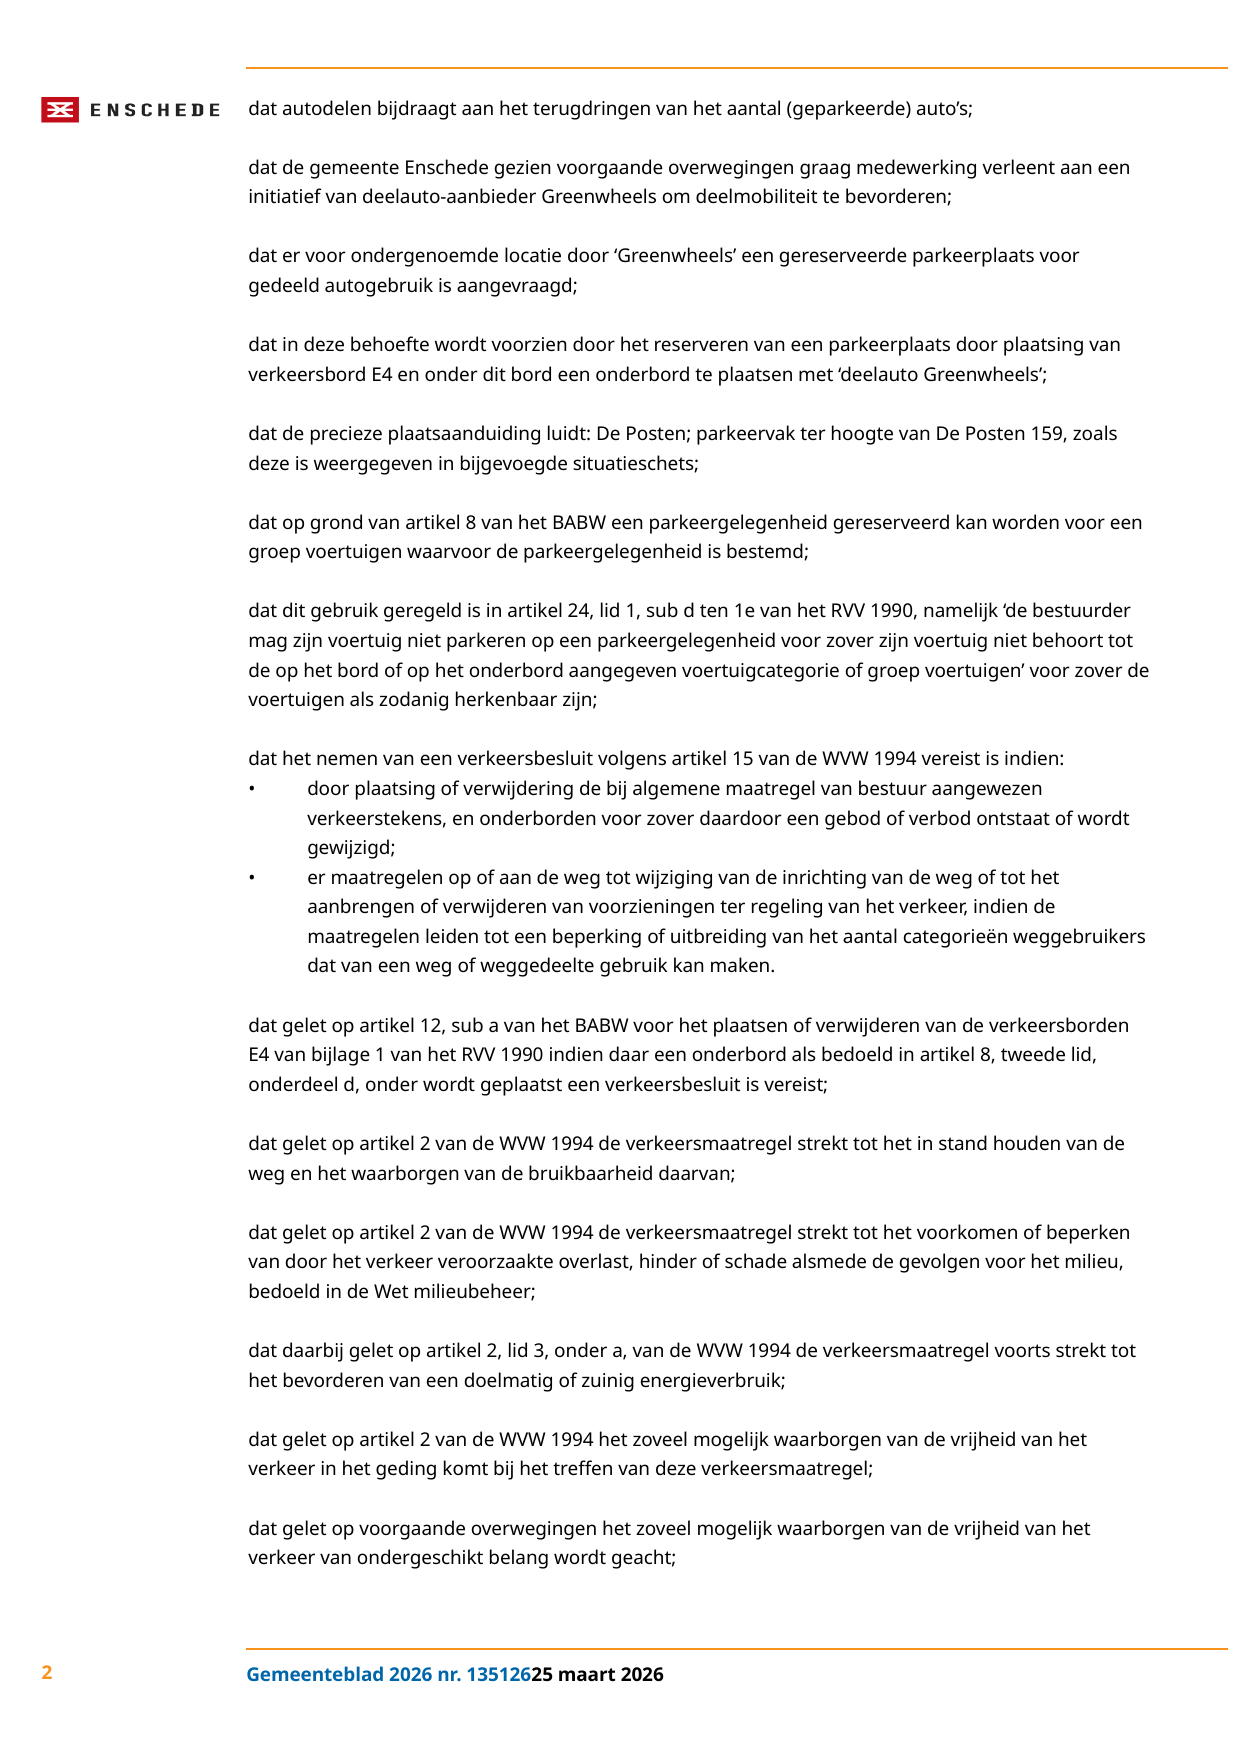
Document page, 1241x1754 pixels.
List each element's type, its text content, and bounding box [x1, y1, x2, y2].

text dat op grond van artikel 8 van het BABW een parkeergelegenheid gereserveerd kan worden voor een groep voertuigen waarvoor de parkeergelegenheid is bestemd; [248, 509, 1152, 564]
text dat gelet op artikel 12, sub a van het BABW voor het plaatsen of verwijderen van de verkeersborden E4 van bijlage 1 van het RVV 1990 indien daar een onderbord als bedoeld in artikel 8, tweede lid, onderdeel d, onder wordt geplaatst een verkeersbesluit is vereist; [248, 1012, 1152, 1097]
text dat gelet op artikel 2 van de WVW 1994 de verkeersmaatregel strekt tot het voorkomen of beperken van door het verkeer veroorzaakte overlast, hinder of schade alsmede de gevolgen voor het milieu, bedoeld in de Wet milieubeheer; [248, 1219, 1152, 1304]
text dat gelet op voorgaande overwegingen het zoveel mogelijk waarborgen van de vrijheid van het verkeer van ondergeschikt belang wordt geacht; [248, 1515, 1152, 1570]
text dat de gemeente Enschede gezien voorgaande overwegingen graag medewerking verleent aan een initiatief van deelauto-aanbieder Greenwheels om deelmobiliteit te bevorderen; [248, 154, 1152, 209]
text dat er voor ondergenoemde locatie door ‘Greenwheels’ een gereserveerde parkeerplaats voor gedeeld autogebruik is aangevraagd; [248, 243, 1152, 298]
picture [41, 47, 231, 172]
list door plaatsing of verwijdering de bij algemene maatregel van bestuur aangewezen verkeerstekens, en onderborden voor zover daardoor een gebod of verbod ontstaat of wordt gewijzigd; [248, 775, 1152, 860]
text dat daarbij gelet op artikel 2, lid 3, onder a, van de WVW 1994 de verkeersmaatregel voorts strekt tot het bevorderen van een doelmatig of zuinig energieverbruik; [248, 1337, 1152, 1393]
text dat dit gebruik geregeld is in artikel 24, lid 1, sub d ten 1e van het RVV 1990, namelijk ‘de bestuurder mag zijn voertuig niet parkeren op een parkeergelegenheid voor zover zijn voertuig niet behoort tot de op het bord of op het onderbord aangegeven voertuigcategorie of groep voertuigen’ voor zover de voertuigen als zodanig herkenbaar zijn; [248, 598, 1152, 712]
text dat gelet op artikel 2 van de WVW 1994 het zoveel mogelijk waarborgen van de vrijheid van het verkeer in het geding komt bij het treffen van deze verkeersmaatregel; [248, 1426, 1152, 1481]
list er maatregelen op of aan de weg tot wijziging van de inrichting van de weg of tot het aanbrengen of verwijderen van voorzieningen ter regeling van het verkeer, indien de maatregelen leiden tot een beperking of uitbreiding van het aantal categorieën weggebruikers dat van een weg of weggedeelte gebruik kan maken. [248, 864, 1152, 978]
text dat in deze behoefte wordt voorzien door het reserveren van een parkeerplaats door plaatsing van verkeersbord E4 en onder dit bord een onderbord te plaatsen met ‘deelauto Greenwheels’; [248, 331, 1152, 387]
text dat autodelen bijdraagt aan het terugdringen van het aantal (geparkeerde) auto’s; [248, 95, 1152, 121]
text dat de precieze plaatsaanduiding luidt: De Posten; parkeervak ter hoogte van De Posten 159, zoals deze is weergegeven in bijgevoegde situatieschets; [248, 420, 1152, 476]
text dat gelet op artikel 2 van de WVW 1994 de verkeersmaatregel strekt tot het in stand houden van de weg en het waarborgen van de bruikbaarheid daarvan; [248, 1130, 1152, 1186]
text dat het nemen van een verkeersbesluit volgens artikel 15 van de WVW 1994 vereist is indien: [248, 746, 1152, 771]
